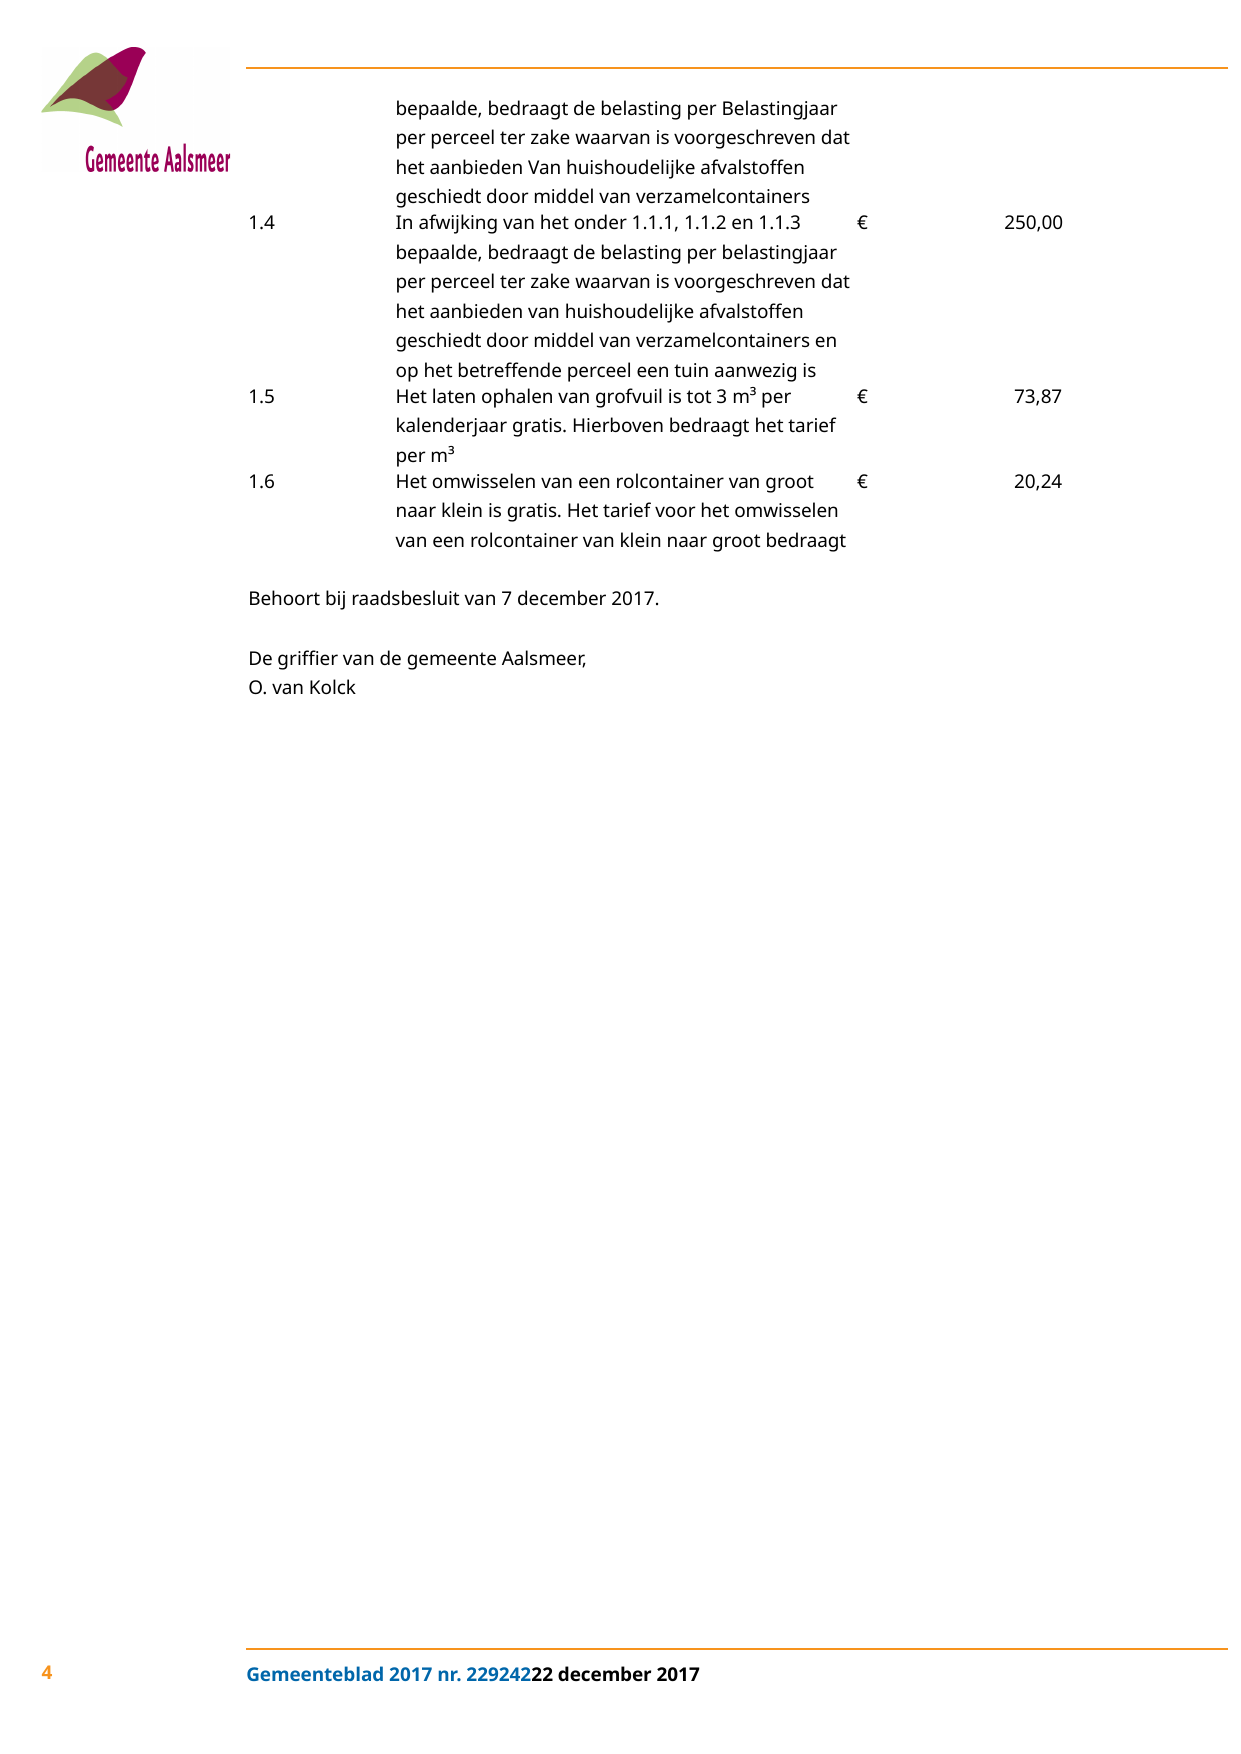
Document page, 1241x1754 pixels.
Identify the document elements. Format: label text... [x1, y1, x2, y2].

table_cell In afwijking van het onder 1.1.1, 1.1.2 en 1.1.3 bepaalde, bedraagt de belasting per belastingjaar per perceel ter zake waarvan is voorgeschreven dat het aanbieden van huishoudelijke afvalstoffen geschiedt door middel van verzamelcontainers en op het betreffende perceel een tuin aanwezig is [395, 209, 857, 383]
table_cell [1004, 95, 1152, 209]
table_cell € [857, 468, 1004, 553]
table_cell € [857, 383, 1004, 468]
table_cell 250,00 [1004, 209, 1152, 383]
table_cell 1.6 [248, 468, 395, 553]
table_cell 1.5 [248, 383, 395, 468]
table_cell 1.4 [248, 209, 395, 383]
text De griffier van de gemeente Aalsmeer, [248, 645, 1152, 670]
text Behoort bij raadsbesluit van 7 december 2017. [248, 586, 1152, 611]
table_cell 20,24 [1004, 468, 1152, 553]
picture [41, 47, 231, 172]
text O. van Kolck [248, 674, 1152, 700]
table_cell [248, 95, 395, 209]
table_cell € [857, 209, 1004, 383]
table_cell bepaalde, bedraagt de belasting per Belastingjaar per perceel ter zake waarvan is voorgeschreven dat het aanbieden Van huishoudelijke afvalstoffen geschiedt door middel van verzamelcontainers [395, 95, 857, 209]
table_cell Het laten ophalen van grofvuil is tot 3 m³ per kalenderjaar gratis. Hierboven bedraagt het tarief per m³ [395, 383, 857, 468]
table_cell [857, 95, 1004, 209]
table_cell 73,87 [1004, 383, 1152, 468]
table_cell Het omwisselen van een rolcontainer van groot naar klein is gratis. Het tarief voor het omwisselen van een rolcontainer van klein naar groot bedraagt [395, 468, 857, 553]
